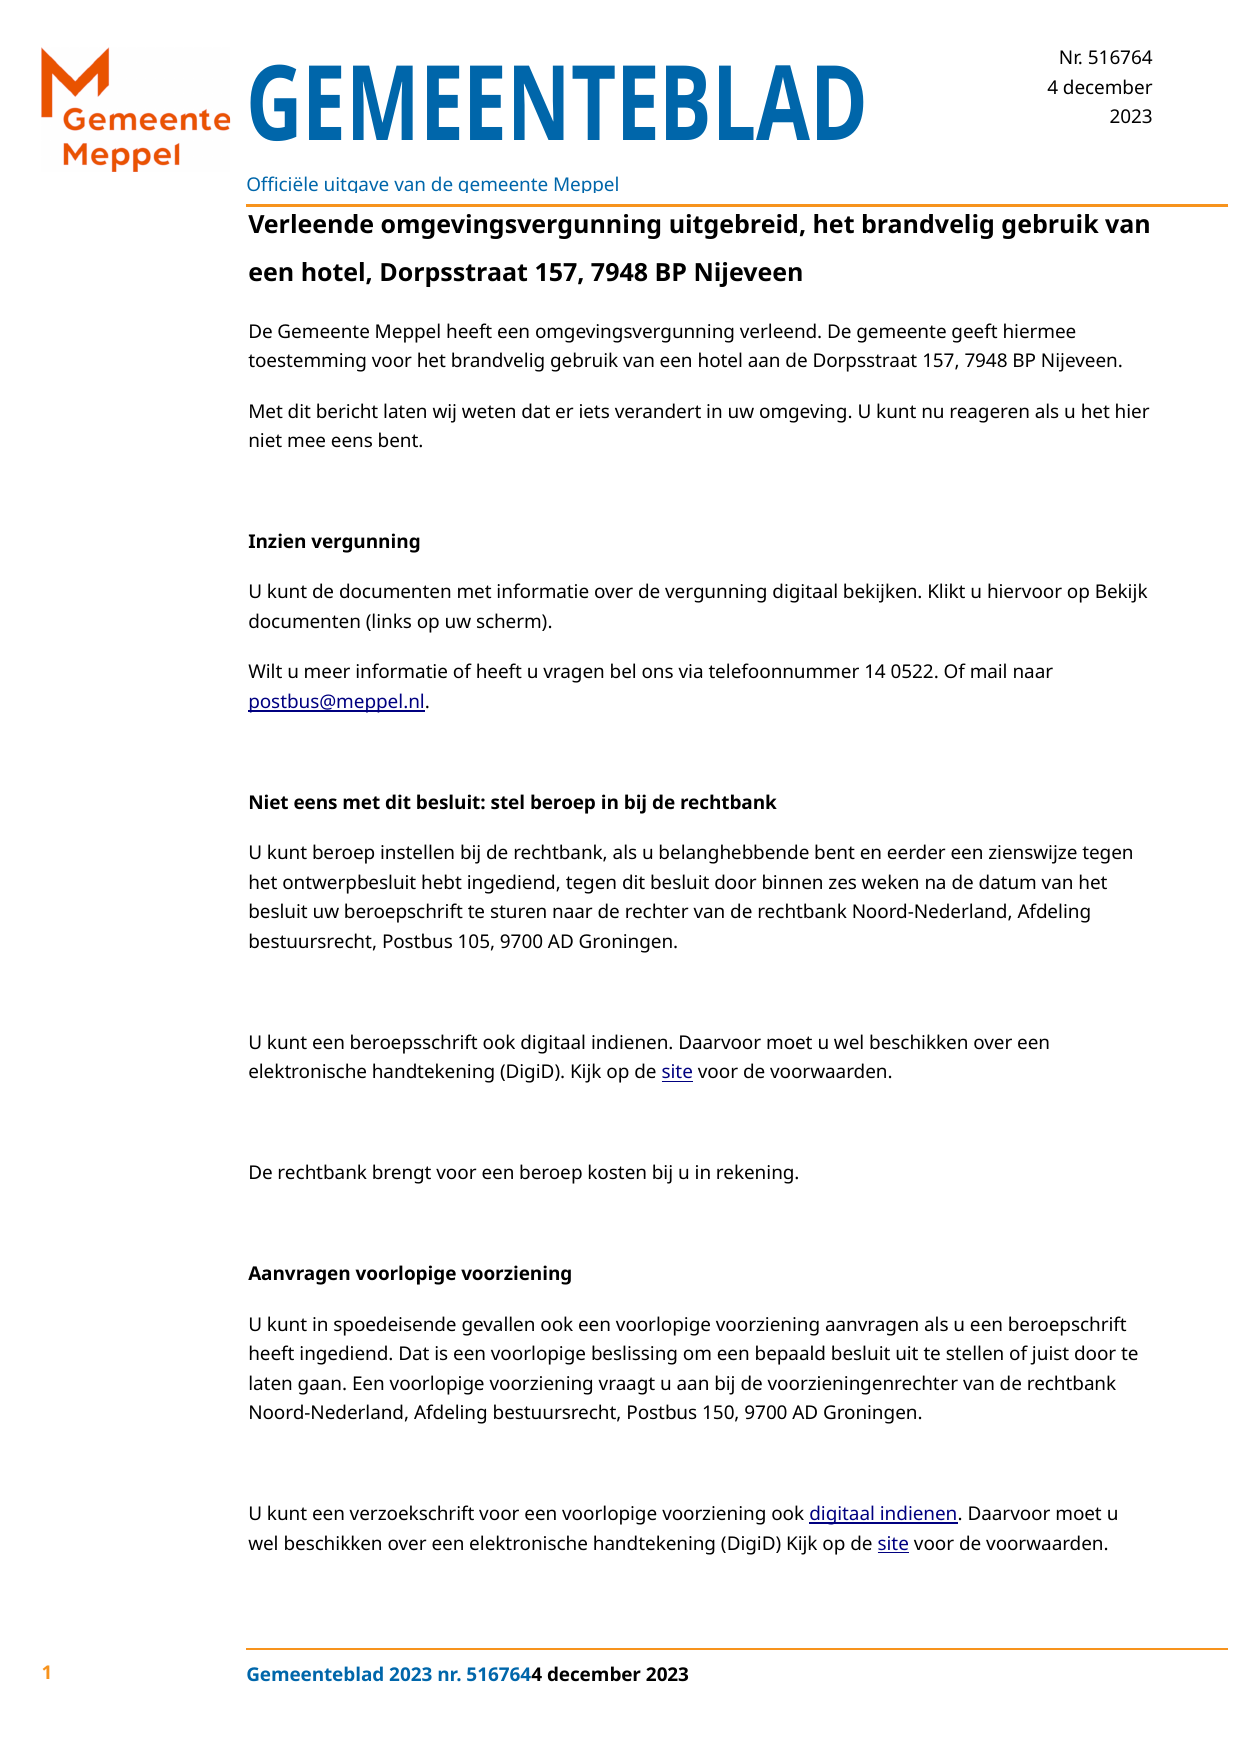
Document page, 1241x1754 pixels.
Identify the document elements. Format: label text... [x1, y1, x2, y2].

text U kunt de documenten met informatie over de vergunning digitaal bekijken. Klikt u hiervoor op Bekijk documenten (links op uw scherm). [248, 579, 1152, 634]
text U kunt een verzoekschrift voor een voorlopige voorziening ook digitaal indienen. Daarvoor moet u wel beschikken over een elektronische handtekening (DigiD) Kijk op de site voor de voorwaarden. [248, 1500, 1152, 1556]
text De rechtbank brengt voor een beroep kosten bij u in rekening. [248, 1159, 1152, 1185]
text Met dit bericht laten wij weten dat er iets verandert in uw omgeving. U kunt nu reageren als u het hier niet mee eens bent. [248, 398, 1152, 453]
text Verleende omgevingsvergunning uitgebreid, het brandvelig gebruik van een hotel, Dorpsstraat 157, 7948 BP Nijeveen [248, 207, 1152, 288]
text De Gemeente Meppel heeft een omgevingsvergunning verleend. De gemeente geeft hiermee toestemming voor het brandvelig gebruik van een hotel aan de Dorpsstraat 157, 7948 BP Nijeveen. [248, 318, 1152, 373]
text Aanvragen voorlopige voorziening [248, 1260, 1152, 1286]
text U kunt beroep instellen bij de rechtbank, als u belanghebbende bent en eerder een zienswijze tegen het ontwerpbesluit hebt ingediend, tegen dit besluit door binnen zes weken na de datum van het besluit uw beroepschrift te sturen naar de rechter van de rechtbank Noord-Nederland, Afdeling bestuursrecht, Postbus 105, 9700 AD Groningen. [248, 839, 1152, 954]
text U kunt een beroepsschrift ook digitaal indienen. Daarvoor moet u wel beschikken over een elektronische handtekening (DigiD). Kijk op de site voor de voorwaarden. [248, 1029, 1152, 1084]
text U kunt in spoedeisende gevallen ook een voorlopige voorziening aanvragen als u een beroepschrift heeft ingediend. Dat is een voorlopige beslissing om een bepaald besluit uit te stellen of juist door te laten gaan. Een voorlopige voorziening vraagt u aan bij de voorzieningenrechter van de rechtbank Noord-Nederland, Afdeling bestuursrecht, Postbus 150, 9700 AD Groningen. [248, 1311, 1152, 1425]
text Wilt u meer informatie of heeft u vragen bel ons via telefoonnummer 14 0522. Of mail naar postbus@meppel.nl. [248, 659, 1152, 714]
picture [41, 47, 231, 172]
text Inzien vergunning [248, 528, 1152, 554]
text Niet eens met dit besluit: stel beroep in bij de rechtbank [248, 789, 1152, 815]
